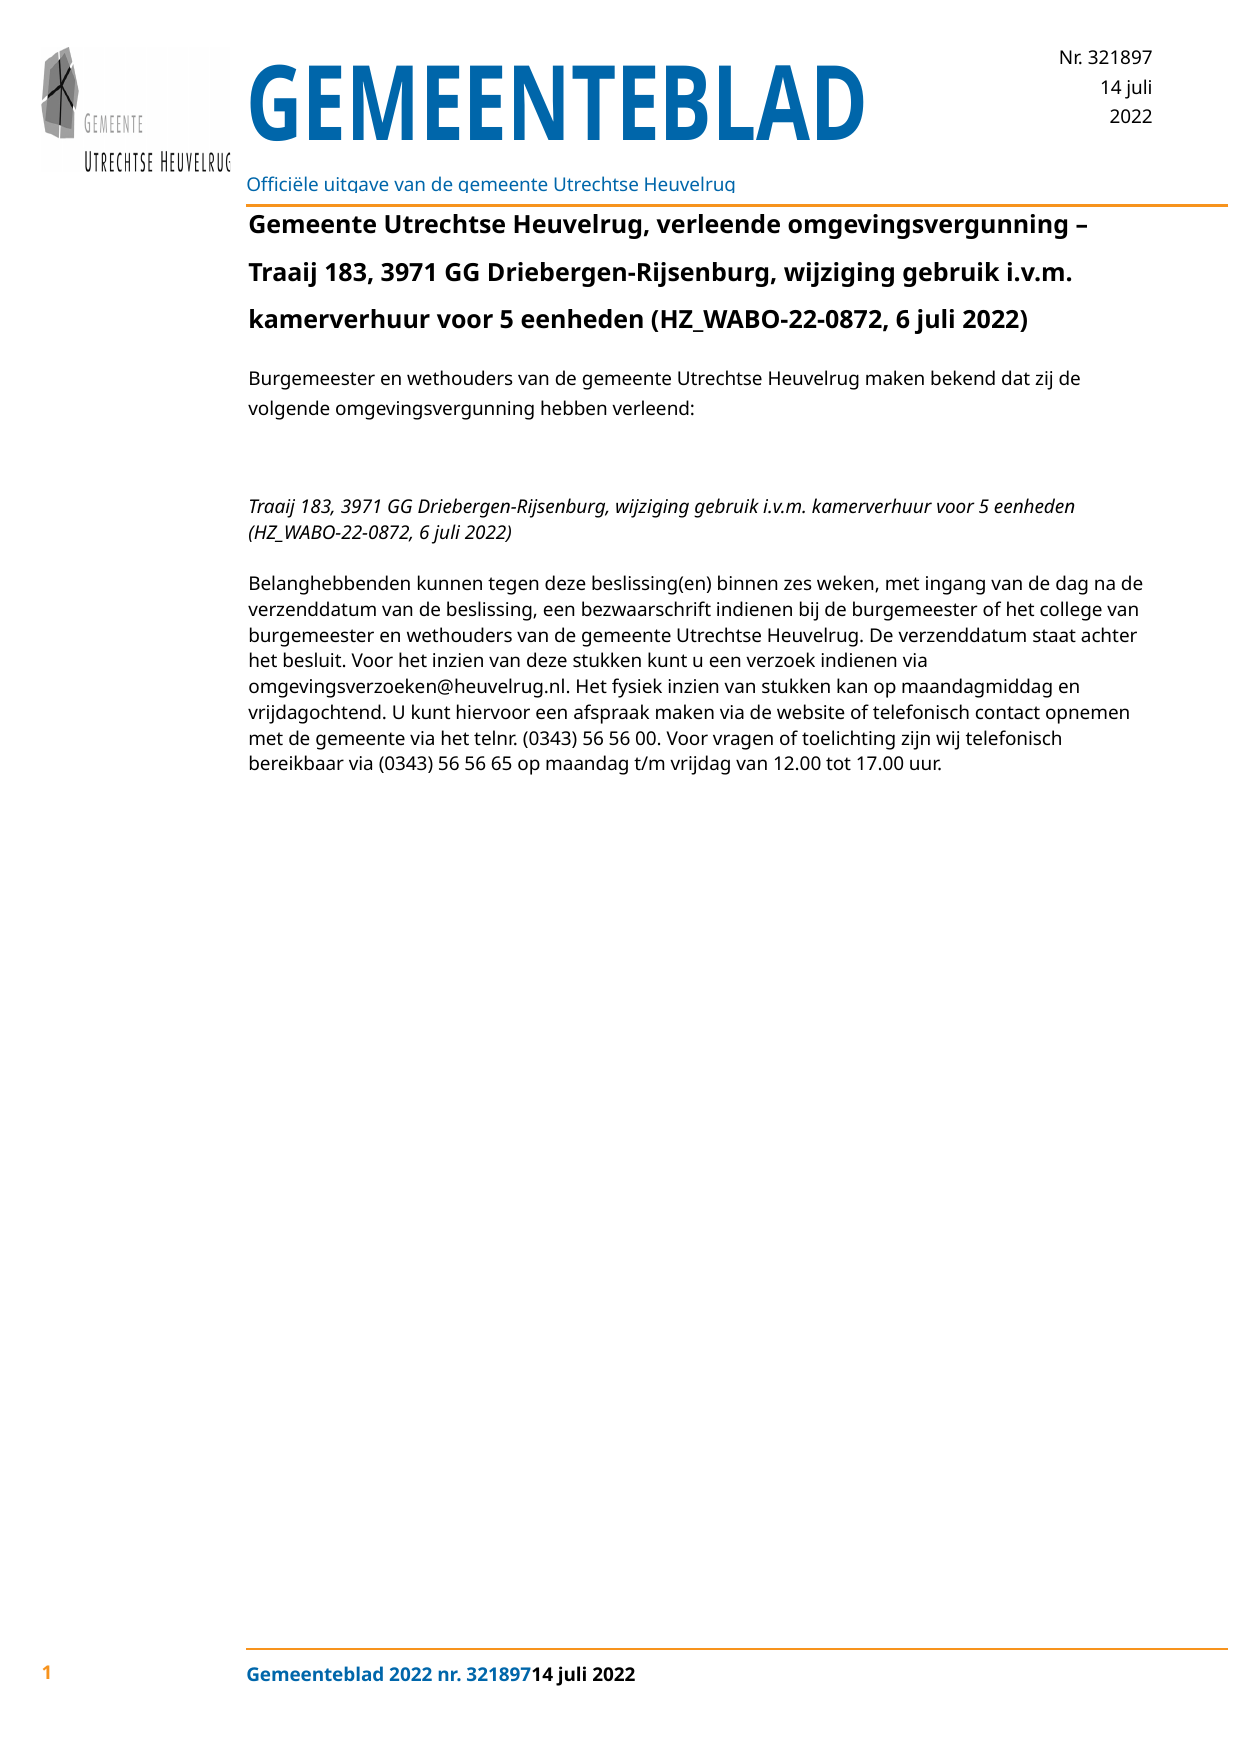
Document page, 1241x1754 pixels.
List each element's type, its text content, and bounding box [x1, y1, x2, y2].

text Burgemeester en wethouders van de gemeente Utrechtse Heuvelrug maken bekend dat zij de volgende omgevingsvergunning hebben verleend: [248, 366, 1152, 421]
picture [41, 47, 231, 172]
text Traaij 183, 3971 GG Driebergen-Rijsenburg, wijziging gebruik i.v.m. kamerverhuur voor 5 eenheden (HZ_WABO-22-0872, 6 juli 2022) [248, 493, 1152, 545]
text Belanghebbenden kunnen tegen deze beslissing(en) binnen zes weken, met ingang van de dag na de verzenddatum van de beslissing, een bezwaarschrift indienen bij de burgemeester of het college van burgemeester en wethouders van de gemeente Utrechtse Heuvelrug. De verzenddatum staat achter het besluit. Voor het inzien van deze stukken kunt u een verzoek indienen via omgevingsverzoeken@heuvelrug.nl. Het fysiek inzien van stukken kan op maandagmiddag en vrijdagochtend. U kunt hiervoor een afspraak maken via de website of telefonisch contact opnemen met de gemeente via het telnr. (0343) 56 56 00. Voor vragen of toelichting zijn wij telefonisch bereikbaar via (0343) 56 56 65 op maandag t/m vrijdag van 12.00 tot 17.00 uur. [248, 571, 1152, 776]
text Gemeente Utrechtse Heuvelrug, verleende omgevingsvergunning – Traaij 183, 3971 GG Driebergen-Rijsenburg, wijziging gebruik i.v.m. kamerverhuur voor 5 eenheden (HZ_WABO-22-0872, 6 juli 2022) [248, 207, 1152, 336]
